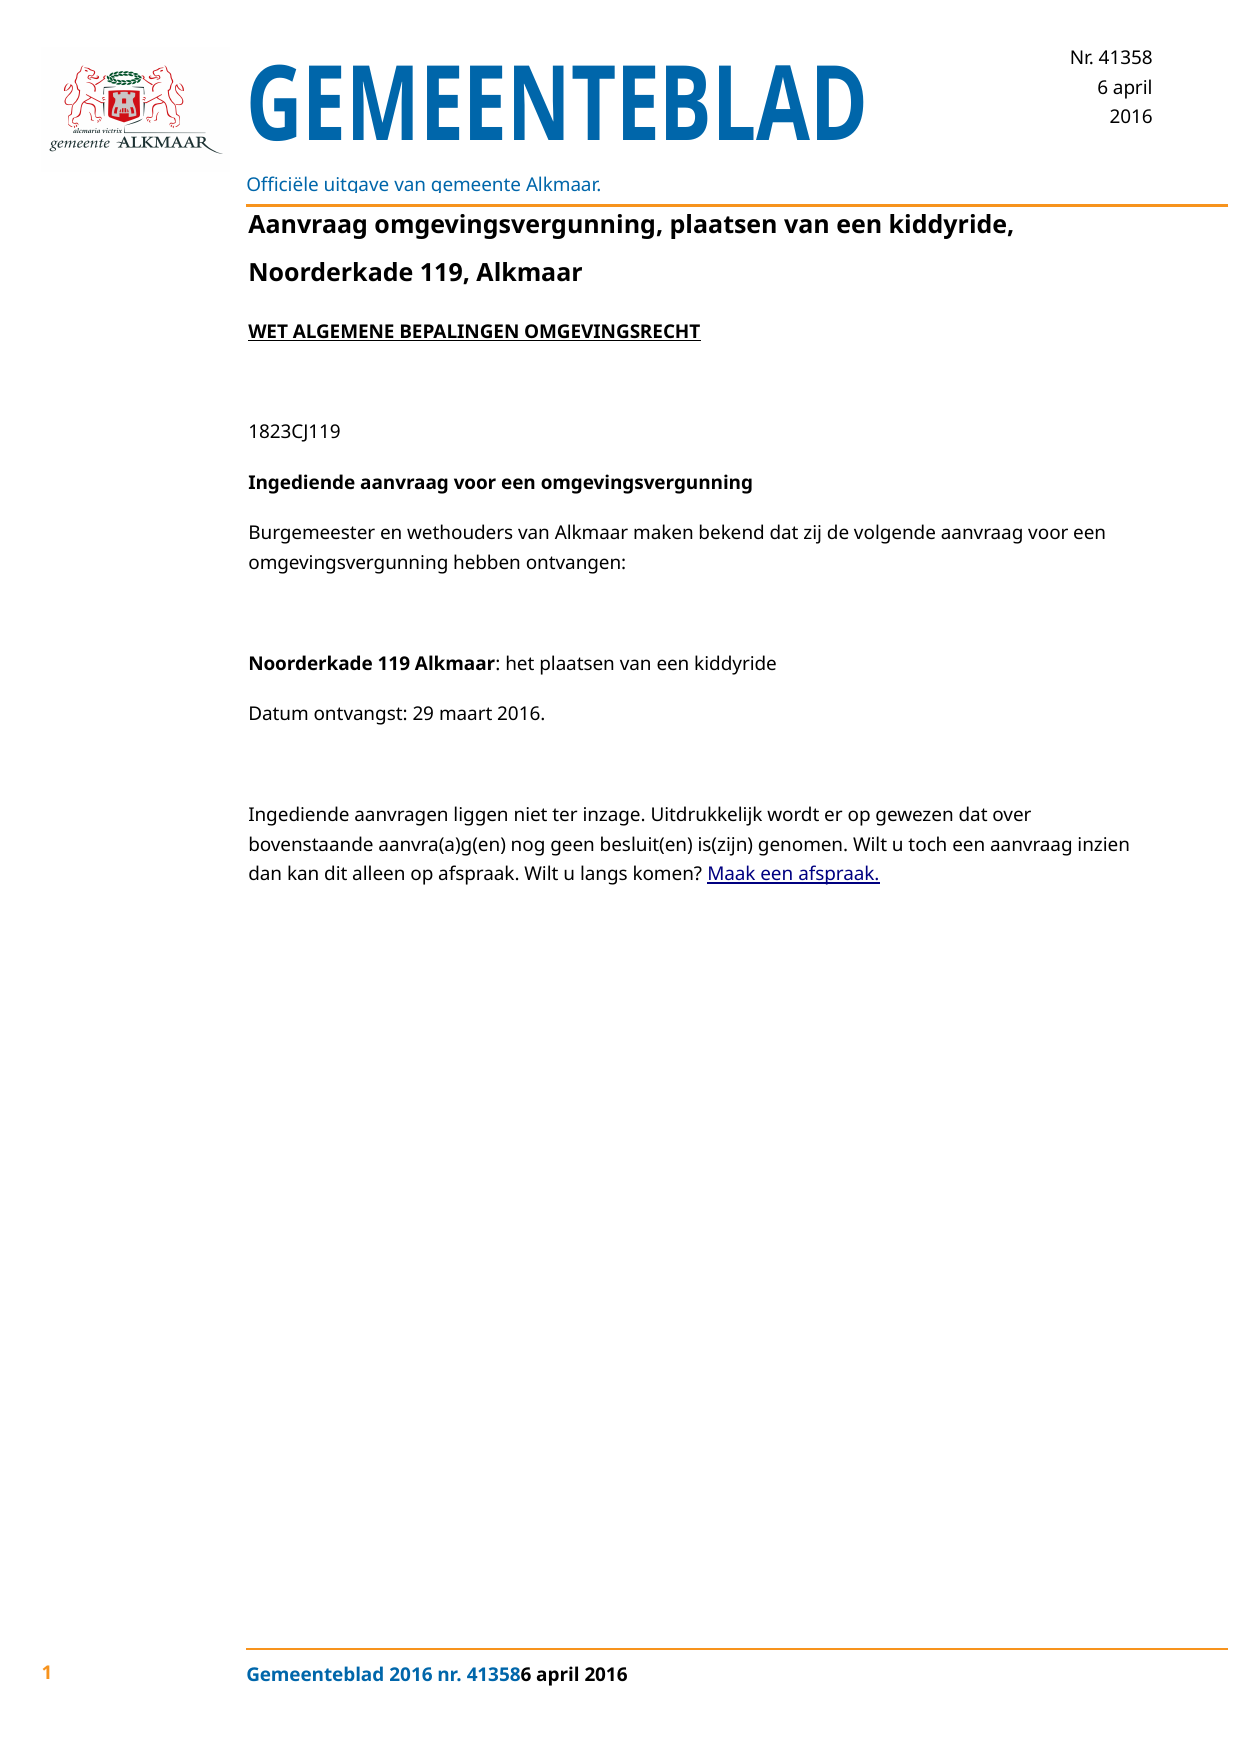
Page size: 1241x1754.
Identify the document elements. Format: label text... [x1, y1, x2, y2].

text Burgemeester en wethouders van Alkmaar maken bekend dat zij de volgende aanvraag voor een omgevingsvergunning hebben ontvangen: [248, 519, 1152, 575]
picture [41, 47, 231, 172]
text 1823CJ119 [248, 419, 1152, 444]
text Datum ontvangst: 29 maart 2016. [248, 700, 1152, 726]
text Ingediende aanvraag voor een omgevingsvergunning [248, 469, 1152, 495]
text Noorderkade 119 Alkmaar: het plaatsen van een kiddyride [248, 650, 1152, 676]
text WET ALGEMENE BEPALINGEN OMGEVINGSRECHT [248, 318, 1152, 344]
text Ingediende aanvragen liggen niet ter inzage. Uitdrukkelijk wordt er op gewezen dat over bovenstaande aanvra(a)g(en) nog geen besluit(en) is(zijn) genomen. Wilt u toch een aanvraag inzien dan kan dit alleen op afspraak. Wilt u langs komen? Maak een afspraak. [248, 801, 1152, 886]
text Aanvraag omgevingsvergunning, plaatsen van een kiddyride, Noorderkade 119, Alkmaar [248, 207, 1152, 288]
